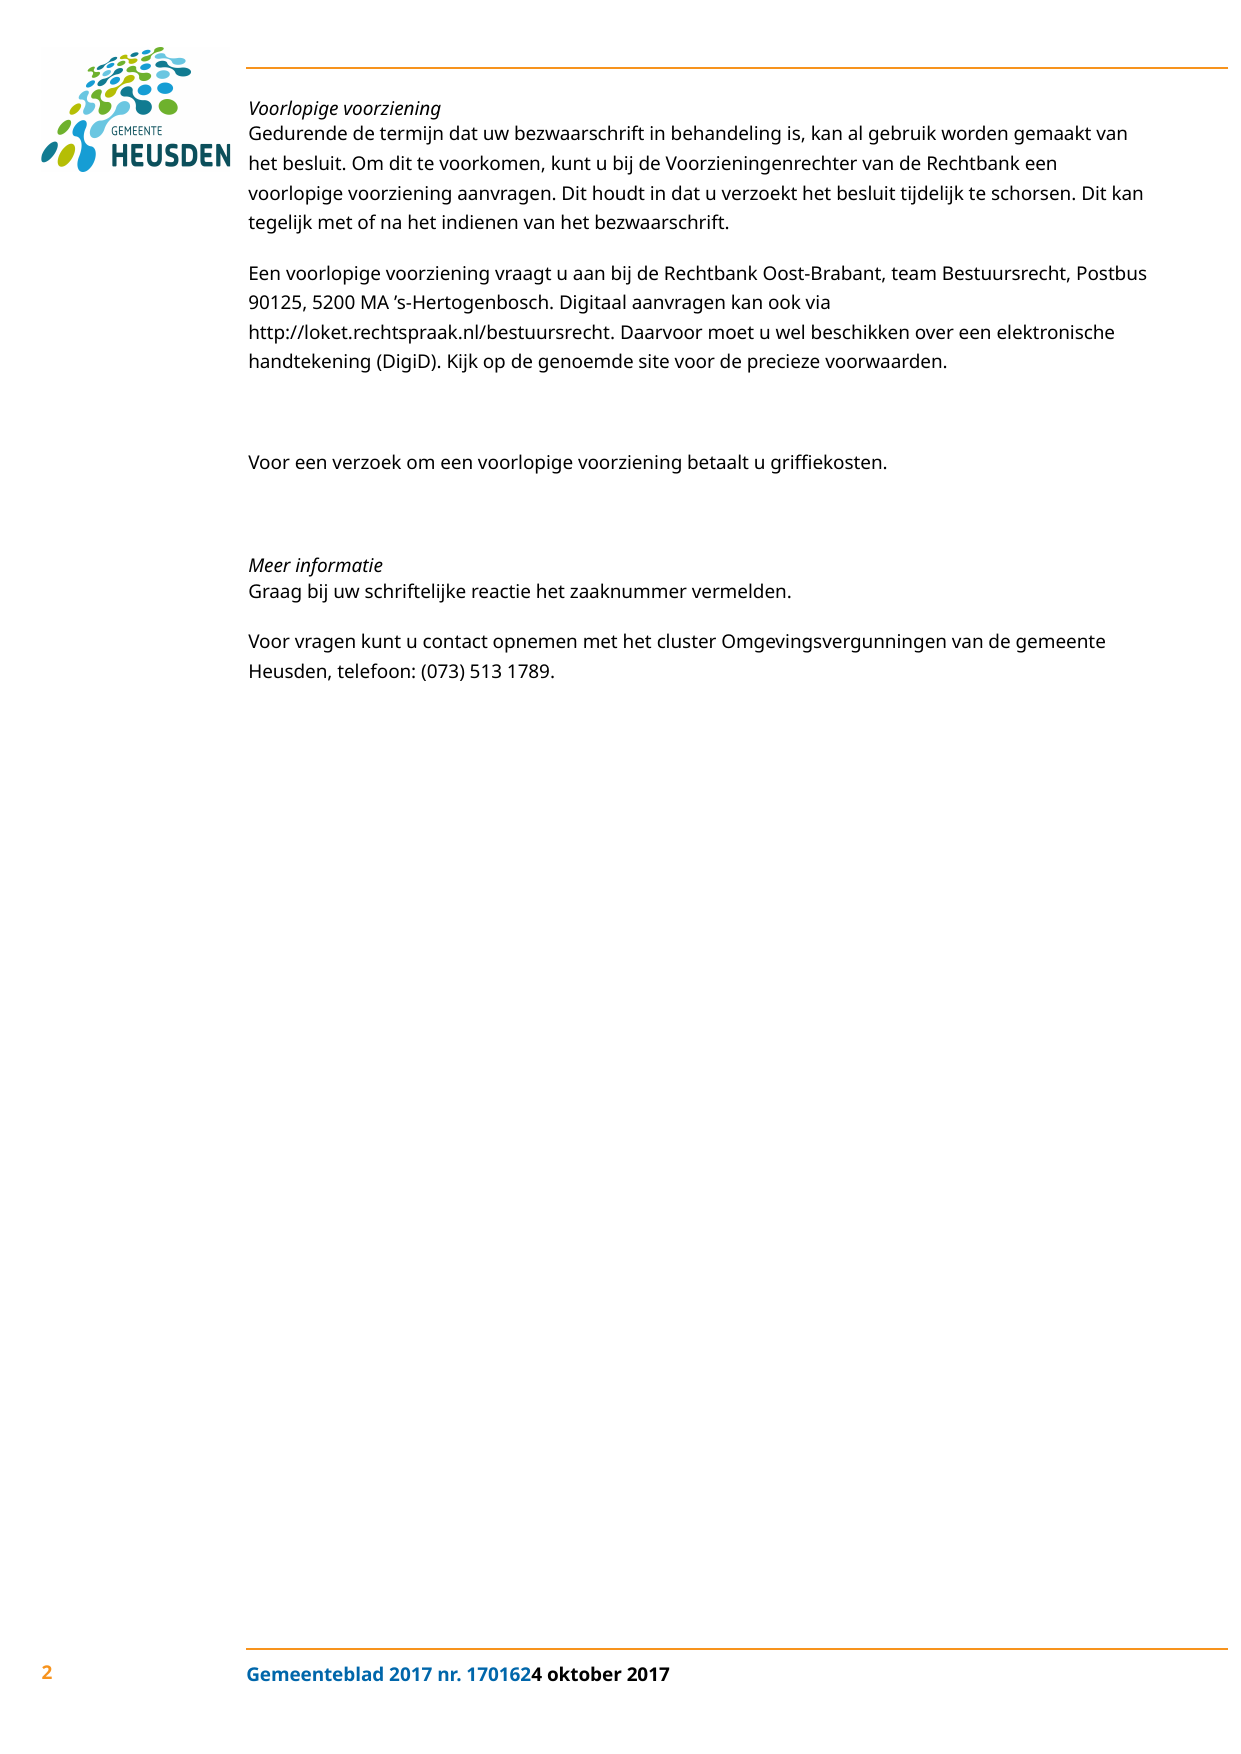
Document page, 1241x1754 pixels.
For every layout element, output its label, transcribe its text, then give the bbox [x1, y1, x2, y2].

text Een voorlopige voorziening vraagt u aan bij de Rechtbank Oost-Brabant, team Bestuursrecht, Postbus 90125, 5200 MA ’s-Hertogenbosch. Digitaal aanvragen kan ook via http://loket.rechtspraak.nl/bestuursrecht. Daarvoor moet u wel beschikken over een elektronische handtekening (DigiD). Kijk op de genoemde site voor de precieze voorwaarden. [248, 260, 1152, 374]
text Meer informatie [248, 552, 1152, 578]
text Graag bij uw schriftelijke reactie het zaaknummer vermelden. [248, 578, 1152, 604]
text Voor vragen kunt u contact opnemen met het cluster Omgevingsvergunningen van de gemeente Heusden, telefoon: (073) 513 1789. [248, 629, 1152, 684]
text Gedurende de termijn dat uw bezwaarschrift in behandeling is, kan al gebruik worden gemaakt van het besluit. Om dit te voorkomen, kunt u bij de Voorzieningenrechter van de Rechtbank een voorlopige voorziening aanvragen. Dit houdt in dat u verzoekt het besluit tijdelijk te schorsen. Dit kan tegelijk met of na het indienen van het bezwaarschrift. [248, 121, 1152, 235]
picture [41, 47, 231, 172]
text Voor een verzoek om een voorlopige voorziening betaalt u griffiekosten. [248, 449, 1152, 475]
text Voorlopige voorziening [248, 95, 1152, 121]
